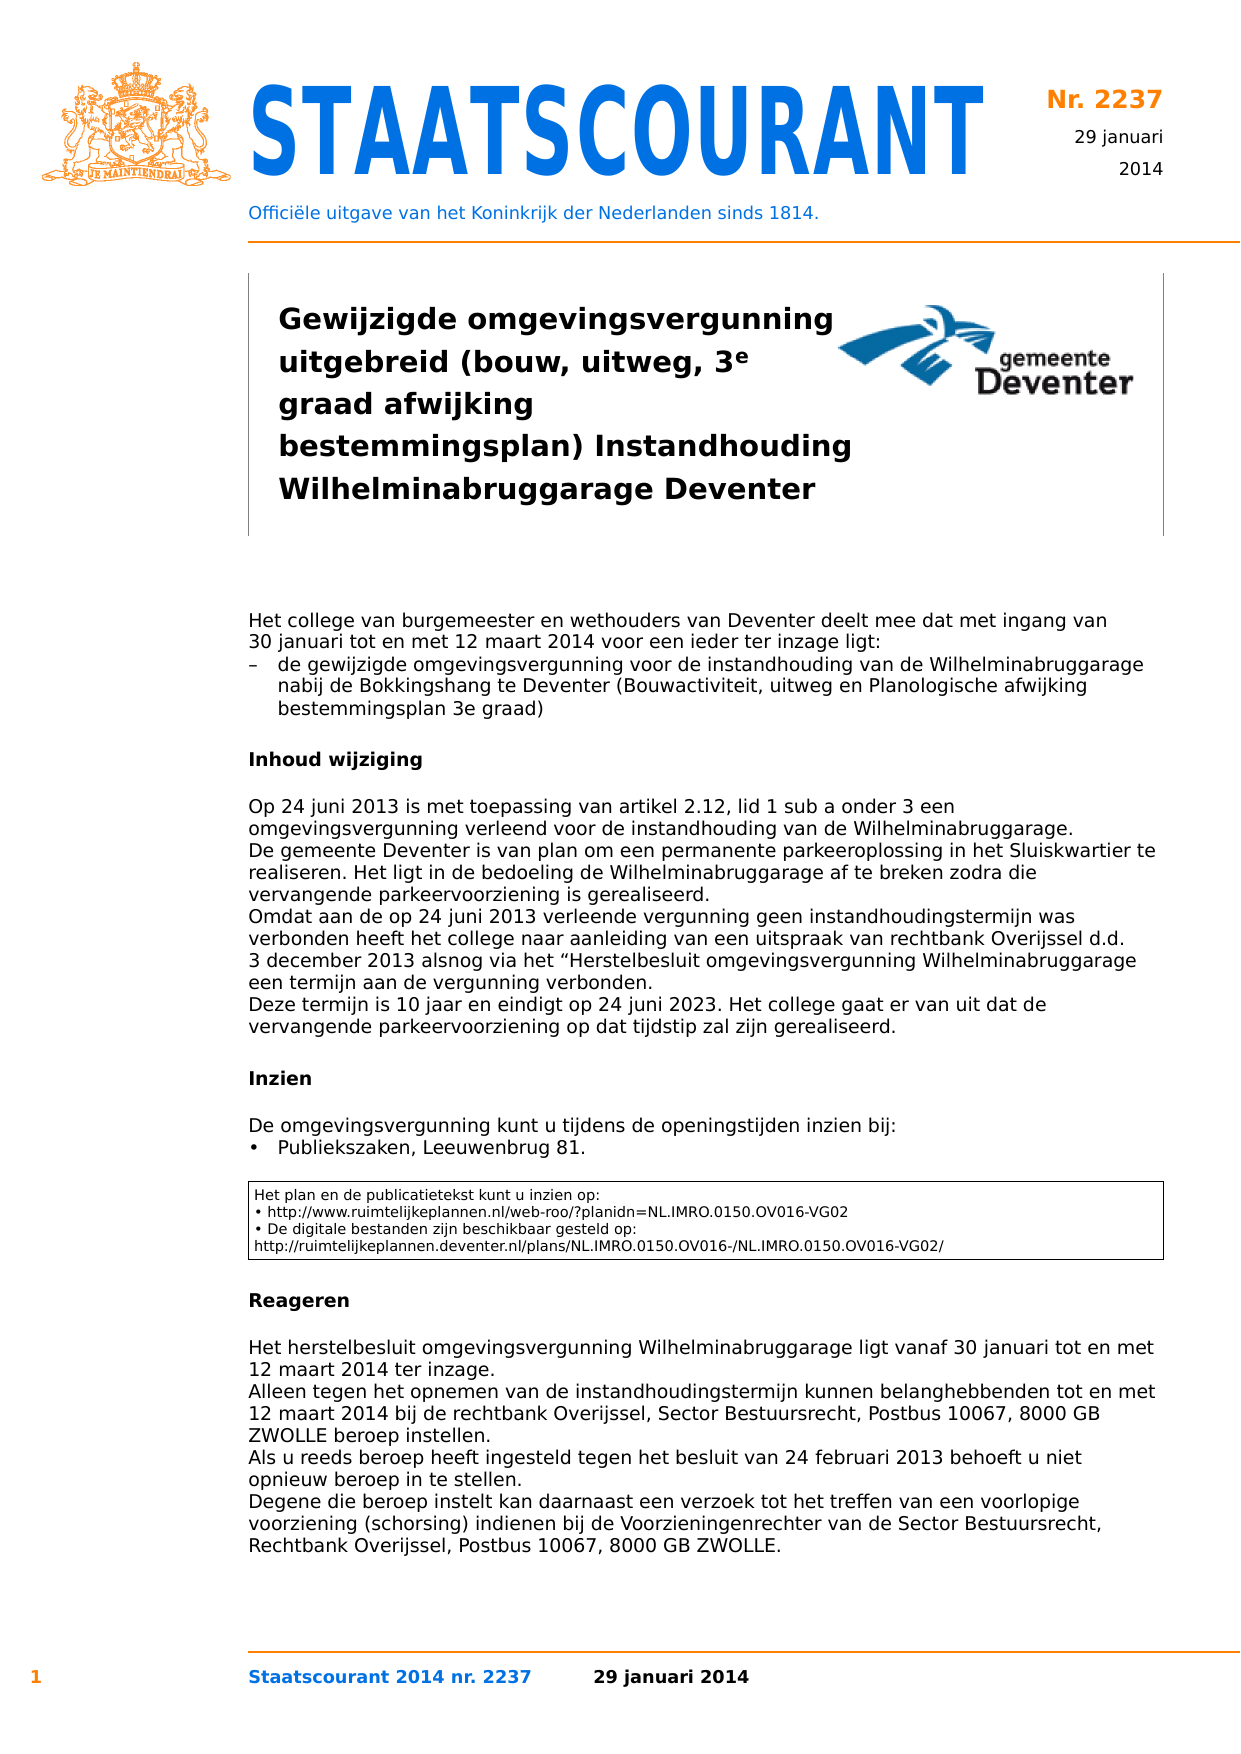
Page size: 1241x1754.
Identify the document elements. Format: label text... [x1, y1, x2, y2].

text Als u reeds beroep heeft ingesteld tegen het besluit van 24 februari 2013 behoeft u niet opnieuw beroep in te stellen. [248, 1447, 1163, 1491]
text De gemeente Deventer is van plan om een permanente parkeeroplossing in het Sluiskwartier te realiseren. Het ligt in de bedoeling de Wilhelminabruggarage af te breken zodra die vervangende parkeervoorziening is gerealiseerd. [248, 840, 1163, 906]
table_cell Officiële uitgave van het Koninkrijk der Nederlanden sinds 1814. [248, 203, 1240, 241]
text Alleen tegen het opnemen van de instandhoudingstermijn kunnen belanghebbenden tot en met 12 maart 2014 bij de rechtbank Overijssel, Sector Bestuursrecht, Postbus 10067, 8000 GB ZWOLLE beroep instellen. [248, 1381, 1163, 1447]
text Op 24 juni 2013 is met toepassing van artikel 2.12, lid 1 sub a onder 3 een omgevingsvergunning verleend voor de instandhouding van de Wilhelminabruggarage. [248, 796, 1163, 840]
subtitle Reageren [248, 1290, 1163, 1312]
subtitle Inzien [248, 1068, 1163, 1090]
subtitle Gewijzigde omgevingsvergunning uitgebreid (bouw, uitweg, 3e graad afwijking bestemmingsplan) Instandhouding Wilhelminabruggarage Deventer [249, 273, 1163, 536]
text – de gewijzigde omgevingsvergunning voor de instandhouding van de Wilhelminabruggarage nabij de Bokkingshang te Deventer (Bouwactiviteit, uitweg en Planologische afwijking bestemmingsplan 3e graad) [248, 653, 1163, 719]
picture [41, 62, 231, 186]
text Omdat aan de op 24 juni 2013 verleende vergunning geen instandhoudingstermijn was verbonden heeft het college naar aanleiding van een uitspraak van rechtbank Overijssel d.d. 3 december 2013 alsnog via het “Herstelbesluit omgevingsvergunning Wilhelminabruggarage een termijn aan de vergunning verbonden. [248, 906, 1163, 994]
table_cell 29 januari [998, 121, 1240, 153]
table_header [25, 62, 248, 241]
text Deze termijn is 10 jaar en eindigt op 24 juni 2023. Het college gaat er van uit dat de vervangende parkeervoorziening op dat tijdstip zal zijn gerealiseerd. [248, 994, 1163, 1038]
subtitle Inhoud wijziging [248, 749, 1163, 771]
text Het herstelbesluit omgevingsvergunning Wilhelminabruggarage ligt vanaf 30 januari tot en met 12 maart 2014 ter inzage. [248, 1337, 1163, 1381]
table_header Nr. 2237 [998, 62, 1240, 121]
table_header Het plan en de publicatietekst kunt u inzien op: • http://www.ruimtelijkeplannen.nl/web-roo/?planidn=NL.IMRO.0150.OV016-VG02 • De digitale bestanden zijn beschikbaar gesteld op: http://ruimtelijkeplannen.deventer.nl/plans/NL.IMRO.0150.OV016-/NL.IMRO.0150.OV016-VG02/ [249, 1182, 1163, 1259]
text De omgevingsvergunning kunt u tijdens de openingstijden inzien bij: [248, 1115, 1163, 1137]
table_cell 2014 [998, 153, 1240, 203]
text Het college van burgemeester en wethouders van Deventer deelt mee dat met ingang van 30 januari tot en met 12 maart 2014 voor een ieder ter inzage ligt: [248, 609, 1163, 653]
text Degene die beroep instelt kan daarnaast een verzoek tot het treffen van een voorlopige voorziening (schorsing) indienen bij de Voorzieningenrechter van de Sector Bestuursrecht, Rechtbank Overijssel, Postbus 10067, 8000 GB ZWOLLE. [248, 1491, 1163, 1557]
picture [838, 302, 1134, 397]
text • Publiekszaken, Leeuwenbrug 81. [248, 1137, 1163, 1159]
table_header STAATSCOURANT [248, 62, 998, 203]
